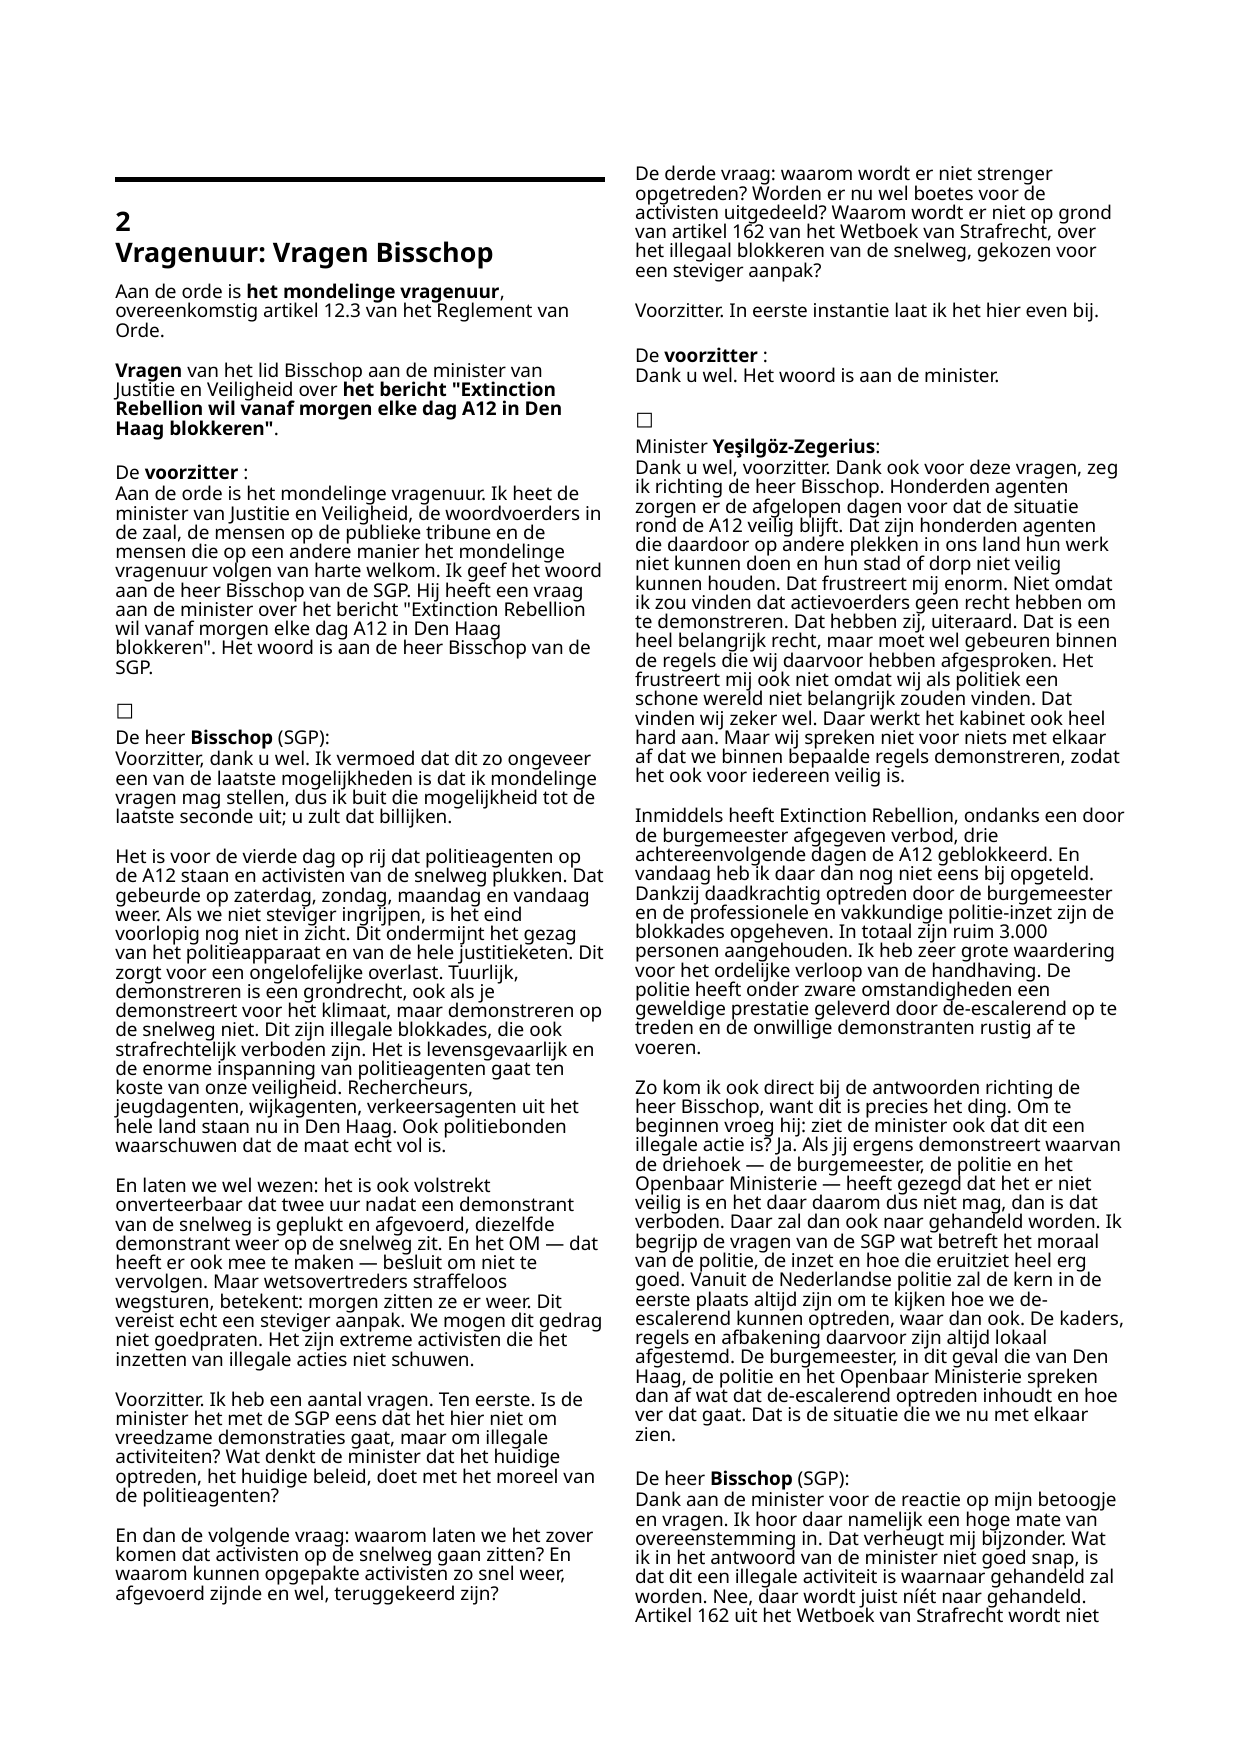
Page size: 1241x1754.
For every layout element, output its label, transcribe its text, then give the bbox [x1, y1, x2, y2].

text Dank u wel, voorzitter. Dank ook voor deze vragen, zeg ik richting de heer Bisschop. Honderden agenten zorgen er de afgelopen dagen voor dat de situatie rond de A12 veilig blijft. Dat zijn honderden agenten die daardoor op andere plekken in ons land hun werk niet kunnen doen en hun stad of dorp niet veilig kunnen houden. Dat frustreert mij enorm. Niet omdat ik zou vinden dat actievoerders geen recht hebben om te demonstreren. Dat hebben zij, uiteraard. Dat is een heel belangrijk recht, maar moet wel gebeuren binnen de regels die wij daarvoor hebben afgesproken. Het frustreert mij ook niet omdat wij als politiek een schone wereld niet belangrijk zouden vinden. Dat vinden wij zeker wel. Daar werkt het kabinet ook heel hard aan. Maar wij spreken niet voor niets met elkaar af dat we binnen bepaalde regels demonstreren, zodat het ook voor iedereen veilig is. [635, 459, 1125, 787]
text ⬜ [115, 699, 605, 724]
text De heer Bisschop (SGP): [115, 724, 605, 750]
text Dank aan de minister voor de reactie op mijn betoogje en vragen. Ik hoor daar namelijk een hoge mate van overeenstemming in. Dat verheugt mij bijzonder. Wat ik in het antwoord van de minister niet goed snap, is dat dit een illegale activiteit is waarnaar gehandeld zal worden. Nee, daar wordt juist níét naar gehandeld. Artikel 162 uit het Wetboek van Strafrecht wordt niet [635, 1491, 1125, 1626]
text De derde vraag: waarom wordt er niet strenger opgetreden? Worden er nu wel boetes voor de activisten uitgedeeld? Waarom wordt er niet op grond van artikel 162 van het Wetboek van Strafrecht, over het illegaal blokkeren van de snelweg, gekozen voor een steviger aanpak? [635, 165, 1125, 281]
text Vragenuur: Vragen Bisschop [115, 239, 605, 283]
text ⬜ [635, 408, 1125, 433]
text Aan de orde is het mondelinge vragenuur. Ik heet de minister van Justitie en Veiligheid, de woordvoerders in de zaal, de mensen op de publieke tribune en de mensen die op een andere manier het mondelinge vragenuur volgen van harte welkom. Ik geef het woord aan de heer Bisschop van de SGP. Hij heeft een vraag aan de minister over het bericht "Extinction Rebellion wil vanaf morgen elke dag A12 in Den Haag blokkeren". Het woord is aan de heer Bisschop van de SGP. [115, 485, 605, 678]
text 2 [115, 203, 605, 239]
text Minister Yeşilgöz-Zegerius: [635, 433, 1125, 459]
text Het is voor de vierde dag op rij dat politieagenten op de A12 staan en activisten van de snelweg plukken. Dat gebeurde op zaterdag, zondag, maandag en vandaag weer. Als we niet steviger ingrijpen, is het eind voorlopig nog niet in zicht. Dit ondermijnt het gezag van het politieapparaat en van de hele justitieketen. Dit zorgt voor een ongelofelijke overlast. Tuurlijk, demonstreren is een grondrecht, ook als je demonstreert voor het klimaat, maar demonstreren op de snelweg niet. Dit zijn illegale blokkades, die ook strafrechtelijk verboden zijn. Het is levensgevaarlijk en de enorme inspanning van politieagenten gaat ten koste van onze veiligheid. Rechercheurs, jeugdagenten, wijkagenten, verkeersagenten uit het hele land staan nu in Den Haag. Ook politiebonden waarschuwen dat de maat echt vol is. [115, 848, 605, 1156]
text Aan de orde is het mondelinge vragenuur, overeenkomstig artikel 12.3 van het Reglement van Orde. [115, 283, 605, 341]
text Vragen van het lid Bisschop aan de minister van Justitie en Veiligheid over het bericht "Extinction Rebellion wil vanaf morgen elke dag A12 in Den Haag blokkeren". [115, 362, 605, 439]
text Voorzitter, dank u wel. Ik vermoed dat dit zo ongeveer een van de laatste mogelijkheden is dat ik mondelinge vragen mag stellen, dus ik buit die mogelijkheid tot de laatste seconde uit; u zult dat billijken. [115, 750, 605, 827]
text De voorzitter : [635, 342, 1125, 367]
text En laten we wel wezen: het is ook volstrekt onverteerbaar dat twee uur nadat een demonstrant van de snelweg is geplukt en afgevoerd, diezelfde demonstrant weer op de snelweg zit. En het OM — dat heeft er ook mee te maken — besluit om niet te vervolgen. Maar wetsovertreders straffeloos wegsturen, betekent: morgen zitten ze er weer. Dit vereist echt een steviger aanpak. We mogen dit gedrag niet goedpraten. Het zijn extreme activisten die het inzetten van illegale acties niet schuwen. [115, 1177, 605, 1370]
text Inmiddels heeft Extinction Rebellion, ondanks een door de burgemeester afgegeven verbod, drie achtereenvolgende dagen de A12 geblokkeerd. En vandaag heb ik daar dan nog niet eens bij opgeteld. Dankzij daadkrachtig optreden door de burgemeester en de professionele en vakkundige politie-inzet zijn de blokkades opgeheven. In totaal zijn ruim 3.000 personen aangehouden. Ik heb zeer grote waardering voor het ordelijke verloop van de handhaving. De politie heeft onder zware omstandigheden een geweldige prestatie geleverd door de-escalerend op te treden en de onwillige demonstranten rustig af te voeren. [635, 807, 1125, 1058]
text De heer Bisschop (SGP): [635, 1466, 1125, 1491]
text Voorzitter. In eerste instantie laat ik het hier even bij. [635, 302, 1125, 321]
text Dank u wel. Het woord is aan de minister. [635, 367, 1125, 387]
text En dan de volgende vraag: waarom laten we het zover komen dat activisten op de snelweg gaan zitten? En waarom kunnen opgepakte activisten zo snel weer, afgevoerd zijnde en wel, teruggekeerd zijn? [115, 1527, 605, 1604]
text Voorzitter. Ik heb een aantal vragen. Ten eerste. Is de minister het met de SGP eens dat het hier niet om vreedzame demonstraties gaat, maar om illegale activiteiten? Wat denkt de minister dat het huidige optreden, het huidige beleid, doet met het moreel van de politieagenten? [115, 1391, 605, 1506]
text De voorzitter : [115, 459, 605, 485]
text Zo kom ik ook direct bij de antwoorden richting de heer Bisschop, want dit is precies het ding. Om te beginnen vroeg hij: ziet de minister ook dat dit een illegale actie is? Ja. Als jij ergens demonstreert waarvan de driehoek — de burgemeester, de politie en het Openbaar Ministerie — heeft gezegd dat het er niet veilig is en het daar daarom dus niet mag, dan is dat verboden. Daar zal dan ook naar gehandeld worden. Ik begrijp de vragen van de SGP wat betreft het moraal van de politie, de inzet en hoe die eruitziet heel erg goed. Vanuit de Nederlandse politie zal de kern in de eerste plaats altijd zijn om te kijken hoe we de-escalerend kunnen optreden, waar dan ook. De kaders, regels en afbakening daarvoor zijn altijd lokaal afgestemd. De burgemeester, in dit geval die van Den Haag, de politie en het Openbaar Ministerie spreken dan af wat dat de-escalerend optreden inhoudt en hoe ver dat gaat. Dat is de situatie die we nu met elkaar zien. [635, 1079, 1125, 1445]
